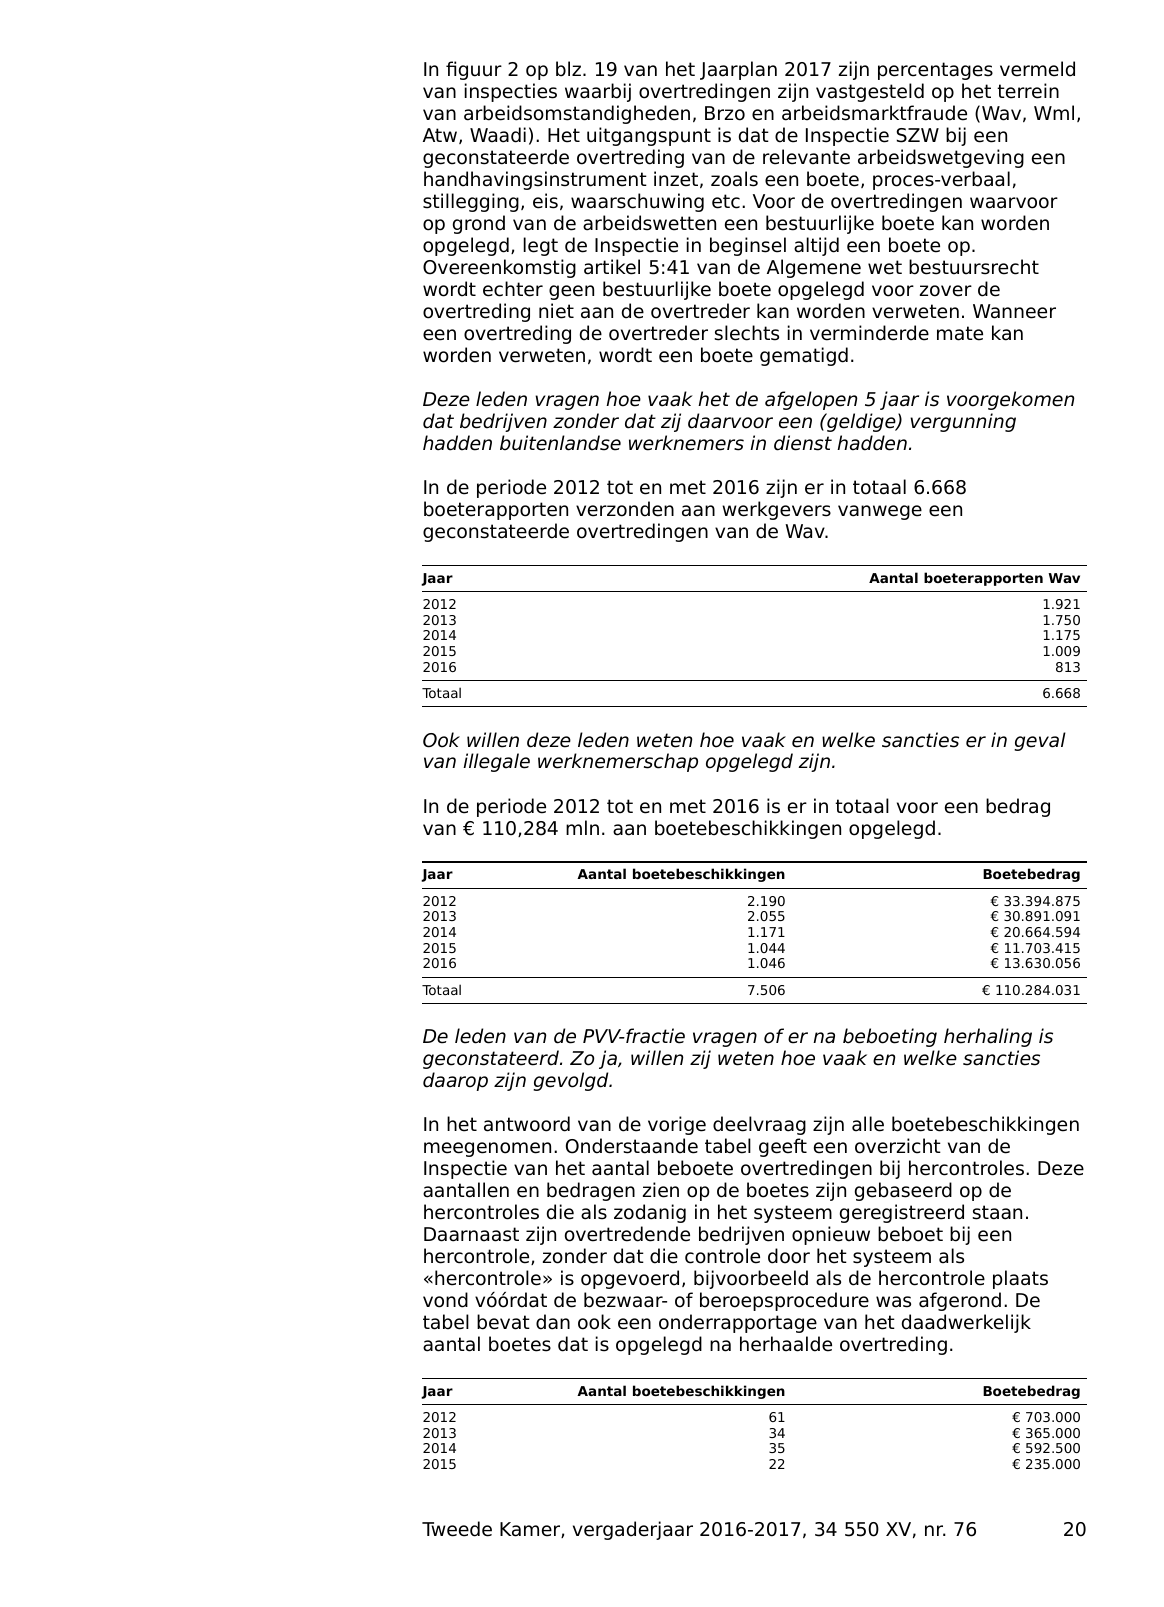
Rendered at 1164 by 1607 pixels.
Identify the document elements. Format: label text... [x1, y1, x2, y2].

text Deze leden vragen hoe vaak het de afgelopen 5 jaar is voorgekomen dat bedrijven zonder dat zij daarvoor een (geldige) vergunning hadden buitenlandse werknemers in dienst hadden. [422, 389, 1087, 455]
table_cell 2015 [422, 941, 496, 956]
text In de periode 2012 tot en met 2016 zijn er in totaal 6.668 boeterapporten verzonden aan werkgevers vanwege een geconstateerde overtredingen van de Wav. [422, 477, 1087, 543]
text In de periode 2012 tot en met 2016 is er in totaal voor een bedrag van € 110,284 mln. aan boetebeschikkingen opgelegd. [422, 796, 1087, 839]
table_cell € 703.000 [791, 1405, 1087, 1425]
table_header Jaar [422, 566, 496, 591]
table_cell € 11.703.415 [791, 941, 1087, 956]
table_cell 34 [496, 1425, 791, 1441]
table_cell € 13.630.056 [791, 956, 1087, 977]
text In het antwoord van de vorige deelvraag zijn alle boetebeschikkingen meegenomen. Onderstaande tabel geeft een overzicht van de Inspectie van het aantal beboete overtredingen bij hercontroles. Deze aantallen en bedragen zien op de boetes zijn gebaseerd op de hercontroles die als zodanig in het systeem geregistreerd staan. Daarnaast zijn overtredende bedrijven opnieuw beboet bij een hercontrole, zonder dat die controle door het systeem als «hercontrole» is opgevoerd, bijvoorbeeld als de hercontrole plaats vond vóórdat de bezwaar- of beroepsprocedure was afgerond. De tabel bevat dan ook een onderrapportage van het daadwerkelijk aantal boetes dat is opgelegd na herhaalde overtreding. [422, 1114, 1087, 1356]
table_cell 2015 [422, 1457, 496, 1473]
table_cell 1.044 [496, 941, 791, 956]
table_header Aantal boetebeschikkingen [496, 1379, 791, 1404]
table_cell 1.046 [496, 956, 791, 977]
table_cell 2014 [422, 925, 496, 941]
table_cell 2.190 [496, 889, 791, 909]
table_cell 2014 [422, 628, 496, 644]
table_header Aantal boetebeschikkingen [496, 863, 791, 888]
table_cell Totaal [422, 978, 496, 1003]
table_cell 22 [496, 1457, 791, 1473]
table_header Boetebedrag [791, 1379, 1087, 1404]
table_cell 2012 [422, 592, 496, 612]
text In figuur 2 op blz. 19 van het Jaarplan 2017 zijn percentages vermeld van inspecties waarbij overtredingen zijn vastgesteld op het terrein van arbeidsomstandigheden, Brzo en arbeidsmarktfraude (Wav, Wml, Atw, Waadi). Het uitgangspunt is dat de Inspectie SZW bij een geconstateerde overtreding van de relevante arbeidswetgeving een handhavingsinstrument inzet, zoals een boete, proces-verbaal, stillegging, eis, waarschuwing etc. Voor de overtredingen waarvoor op grond van de arbeidswetten een bestuurlijke boete kan worden opgelegd, legt de Inspectie in beginsel altijd een boete op. Overeenkomstig artikel 5:41 van de Algemene wet bestuursrecht wordt echter geen bestuurlijke boete opgelegd voor zover de overtreding niet aan de overtreder kan worden verweten. Wanneer een overtreding de overtreder slechts in verminderde mate kan worden verweten, wordt een boete gematigd. [422, 59, 1087, 367]
text Ook willen deze leden weten hoe vaak en welke sancties er in geval van illegale werknemerschap opgelegd zijn. [422, 729, 1087, 773]
table_cell 1.009 [496, 644, 1087, 660]
table_cell € 235.000 [791, 1457, 1087, 1473]
table_cell € 110.284.031 [791, 978, 1087, 1003]
table_cell 61 [496, 1405, 791, 1425]
table_cell 1.175 [496, 628, 1087, 644]
table_cell 2015 [422, 644, 496, 660]
table_cell 2.055 [496, 909, 791, 925]
text De leden van de PVV-fractie vragen of er na beboeting herhaling is geconstateerd. Zo ja, willen zij weten hoe vaak en welke sancties daarop zijn gevolgd. [422, 1026, 1087, 1092]
table_cell 1.171 [496, 925, 791, 941]
table_cell 1.921 [496, 592, 1087, 612]
table_header Jaar [422, 863, 496, 888]
table_cell € 592.500 [791, 1441, 1087, 1457]
table_cell 1.750 [496, 613, 1087, 628]
table_cell € 365.000 [791, 1425, 1087, 1441]
table_cell € 30.891.091 [791, 909, 1087, 925]
table_header Jaar [422, 1379, 496, 1404]
table_header Aantal boeterapporten Wav [496, 566, 1087, 591]
table_cell 2012 [422, 889, 496, 909]
table_cell 2014 [422, 1441, 496, 1457]
table_cell Totaal [422, 681, 496, 706]
table_cell 7.506 [496, 978, 791, 1003]
table_cell 2013 [422, 613, 496, 628]
table_cell € 20.664.594 [791, 925, 1087, 941]
table_cell 2016 [422, 956, 496, 977]
table_cell 813 [496, 660, 1087, 680]
table_cell 2013 [422, 909, 496, 925]
table_header Boetebedrag [791, 863, 1087, 888]
table_cell 35 [496, 1441, 791, 1457]
table_cell 2016 [422, 660, 496, 680]
table_cell 2013 [422, 1425, 496, 1441]
table_cell € 33.394.875 [791, 889, 1087, 909]
table_cell 6.668 [496, 681, 1087, 706]
table_cell 2012 [422, 1405, 496, 1425]
